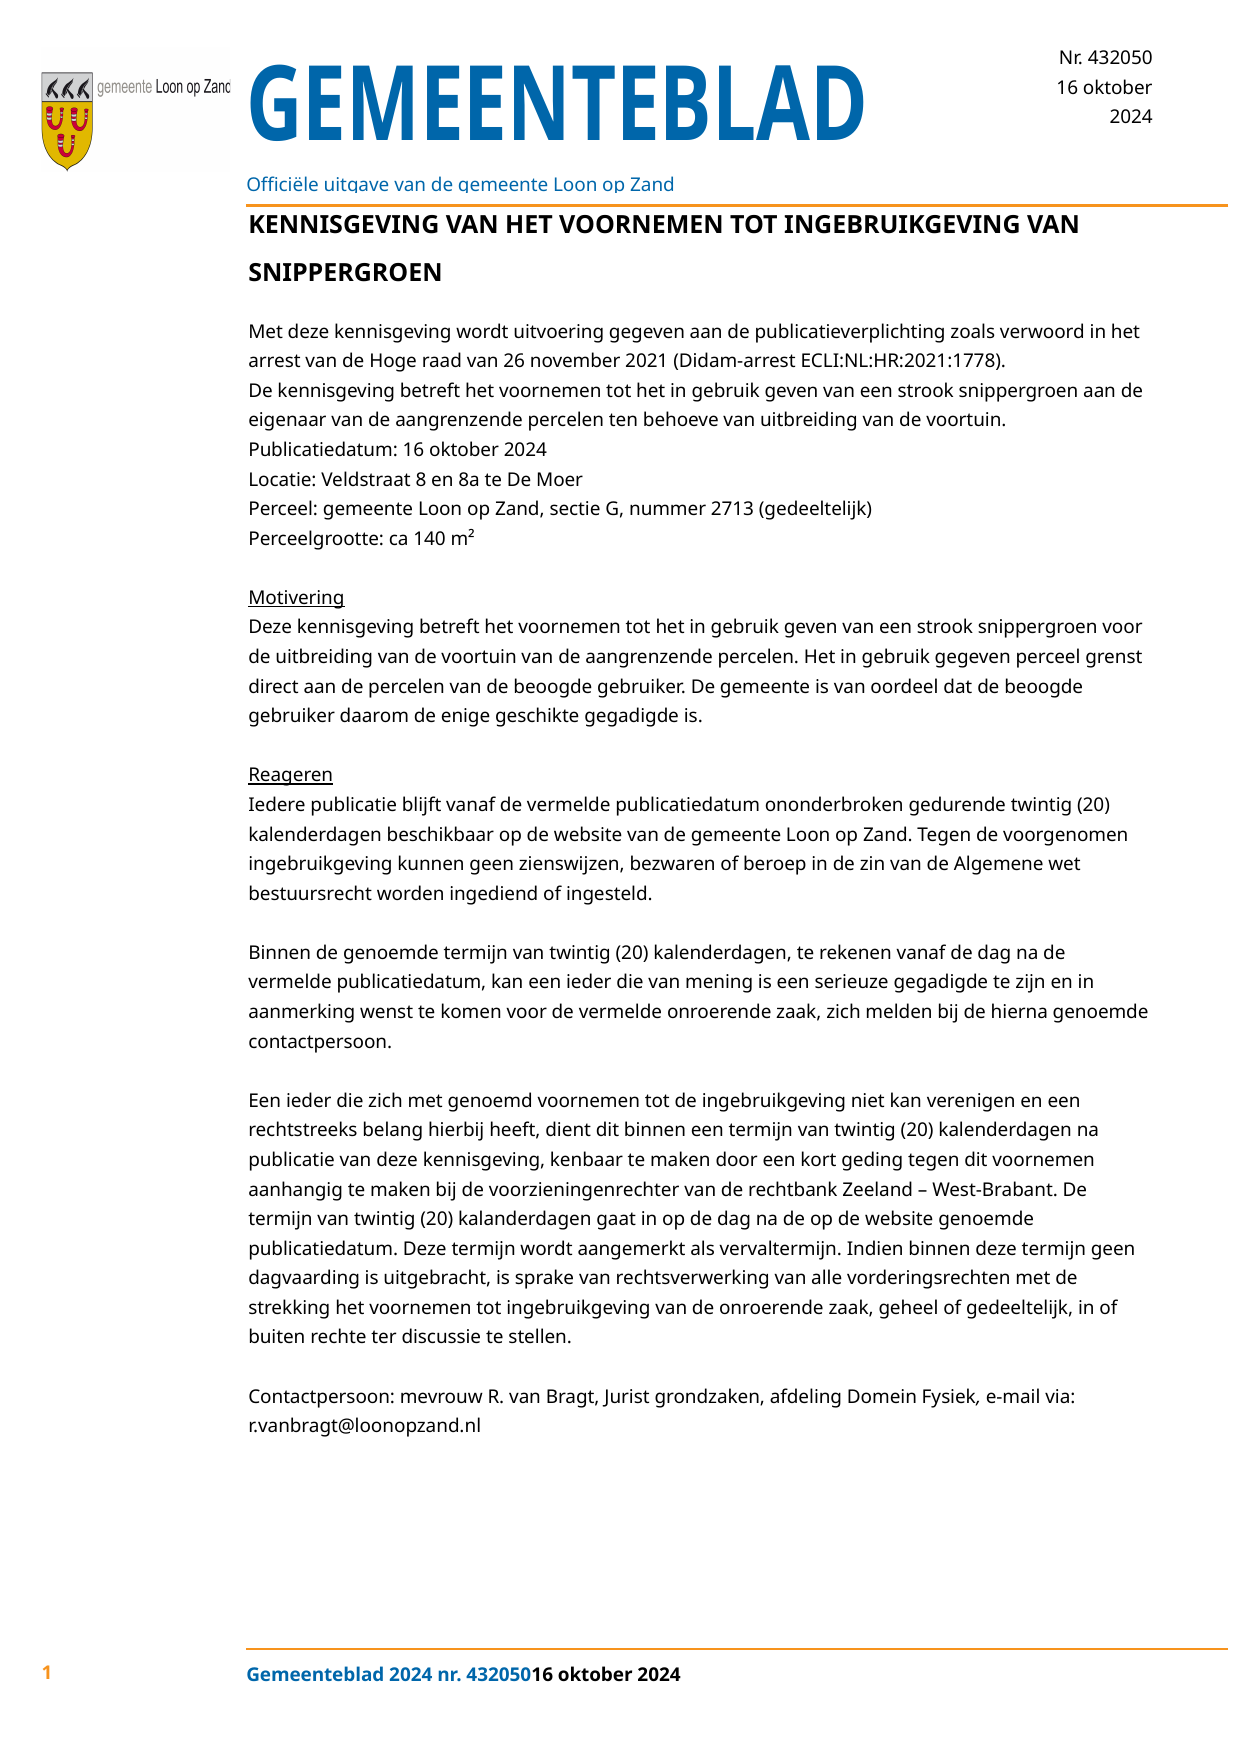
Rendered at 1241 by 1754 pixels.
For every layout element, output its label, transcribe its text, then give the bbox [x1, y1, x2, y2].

text Motivering [248, 584, 1152, 610]
text Binnen de genoemde termijn van twintig (20) kalenderdagen, te rekenen vanaf de dag na de vermelde publicatiedatum, kan een ieder die van mening is een serieuze gegadigde te zijn en in aanmerking wenst te komen voor de vermelde onroerende zaak, zich melden bij de hierna genoemde contactpersoon. [248, 939, 1152, 1054]
text KENNISGEVING VAN HET VOORNEMEN TOT INGEBRUIKGEVING VAN SNIPPERGROEN [248, 207, 1152, 288]
text Deze kennisgeving betreft het voornemen tot het in gebruik geven van een strook snippergroen voor de uitbreiding van de voortuin van de aangrenzende percelen. Het in gebruik gegeven perceel grenst direct aan de percelen van de beoogde gebruiker. De gemeente is van oordeel dat de beoogde gebruiker daarom de enige geschikte gegadigde is. [248, 614, 1152, 728]
picture [41, 47, 231, 172]
text Publicatiedatum: 16 oktober 2024 [248, 436, 1152, 462]
text Reageren [248, 762, 1152, 787]
text Iedere publicatie blijft vanaf de vermelde publicatiedatum ononderbroken gedurende twintig (20) kalenderdagen beschikbaar op de website van de gemeente Loon op Zand. Tegen de voorgenomen ingebruikgeving kunnen geen zienswijzen, bezwaren of beroep in de zin van de Algemene wet bestuursrecht worden ingediend of ingesteld. [248, 791, 1152, 906]
text Een ieder die zich met genoemd voornemen tot de ingebruikgeving niet kan verenigen en een rechtstreeks belang hierbij heeft, dient dit binnen een termijn van twintig (20) kalenderdagen na publicatie van deze kennisgeving, kenbaar te maken door een kort geding tegen dit voornemen aanhangig te maken bij de voorzieningenrechter van de rechtbank Zeeland – West-Brabant. De termijn van twintig (20) kalanderdagen gaat in op de dag na de op de website genoemde publicatiedatum. Deze termijn wordt aangemerkt als vervaltermijn. Indien binnen deze termijn geen dagvaarding is uitgebracht, is sprake van rechtsverwerking van alle vorderingsrechten met de strekking het voornemen tot ingebruikgeving van de onroerende zaak, geheel of gedeeltelijk, in of buiten rechte ter discussie te stellen. [248, 1087, 1152, 1349]
text Perceelgrootte: ca 140 m² [248, 525, 1152, 551]
text Perceel: gemeente Loon op Zand, sectie G, nummer 2713 (gedeeltelijk) [248, 495, 1152, 521]
text Contactpersoon: mevrouw R. van Bragt, Jurist grondzaken, afdeling Domein Fysiek, e-mail via: r.vanbragt@loonopzand.nl [248, 1383, 1152, 1438]
text De kennisgeving betreft het voornemen tot het in gebruik geven van een strook snippergroen aan de eigenaar van de aangrenzende percelen ten behoeve van uitbreiding van de voortuin. [248, 377, 1152, 432]
text Locatie: Veldstraat 8 en 8a te De Moer [248, 466, 1152, 492]
text Met deze kennisgeving wordt uitvoering gegeven aan de publicatieverplichting zoals verwoord in het arrest van de Hoge raad van 26 november 2021 (Didam-arrest ECLI:NL:HR:2021:1778). [248, 318, 1152, 373]
